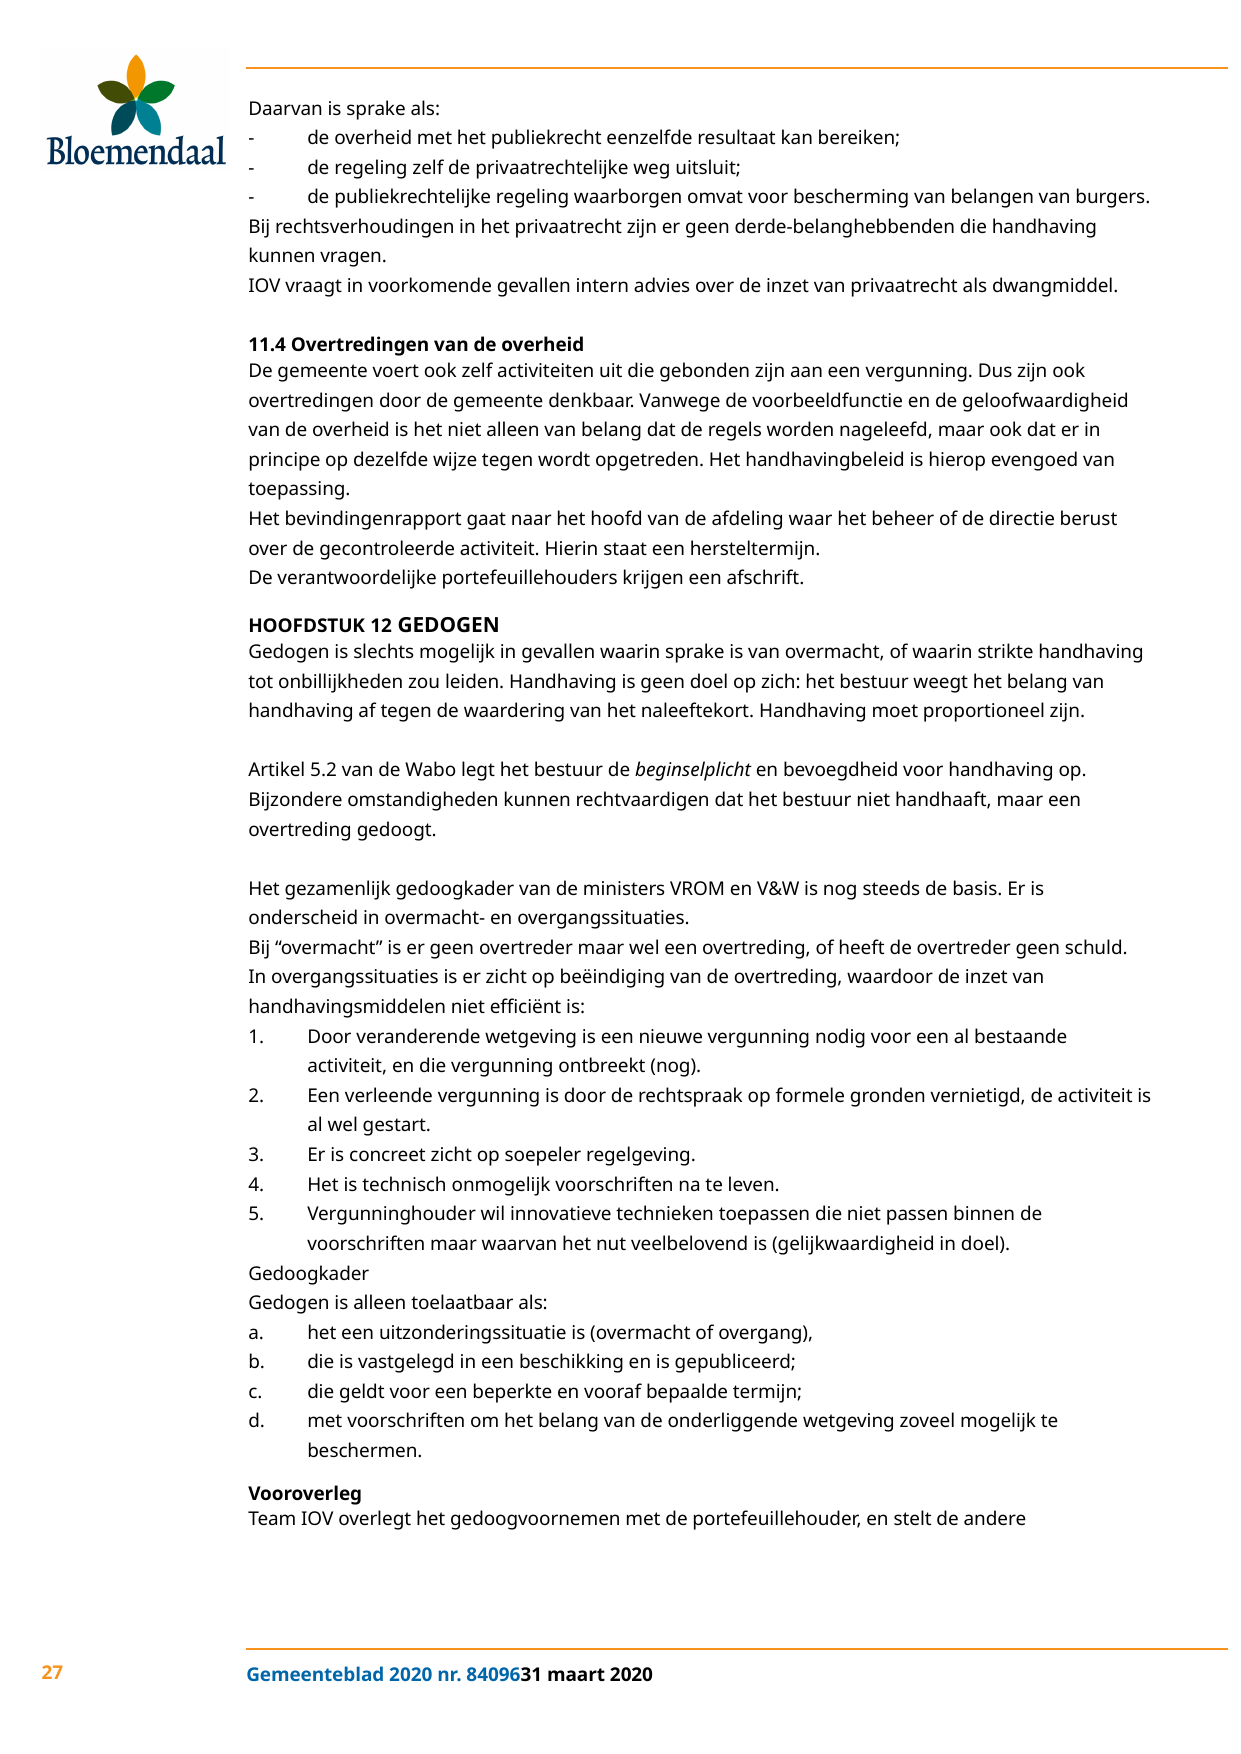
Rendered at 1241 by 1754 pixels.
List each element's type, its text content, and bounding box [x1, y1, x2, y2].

text Vooroverleg [248, 1480, 1152, 1505]
text Bijzondere omstandigheden kunnen rechtvaardigen dat het bestuur niet handhaaft, maar een overtreding gedoogt. [248, 786, 1152, 842]
text Daarvan is sprake als: [248, 95, 1152, 121]
list de regeling zelf de privaatrechtelijke weg uitsluit; [248, 154, 1152, 180]
text De gemeente voert ook zelf activiteiten uit die gebonden zijn aan een vergunning. Dus zijn ook overtredingen door de gemeente denkbaar. Vanwege de voorbeeldfunctie en de geloofwaardigheid van de overheid is het niet alleen van belang dat de regels worden nageleefd, maar ook dat er in principe op dezelfde wijze tegen wordt opgetreden. Het handhavingbeleid is hierop evengoed van toepassing. [248, 357, 1152, 501]
text Team IOV overlegt het gedoogvoornemen met de portefeuillehouder, en stelt de andere [248, 1505, 1152, 1531]
text IOV vraagt in voorkomende gevallen intern advies over de inzet van privaatrecht als dwangmiddel. [248, 272, 1152, 298]
list de publiekrechtelijke regeling waarborgen omvat voor bescherming van belangen van burgers. [248, 183, 1152, 209]
list Een verleende vergunning is door de rechtspraak op formele gronden vernietigd, de activiteit is al wel gestart. [248, 1082, 1152, 1137]
table_header Gedoogkader Gedogen is alleen toelaatbaar als: het een uitzonderingssituatie is (overmacht of overgang), die is vastgelegd in een beschikking en is gepubliceerd; die geldt voor een beperkte en vooraf bepaalde termijn; met voorschriften om het belang van de onderliggende wetgeving zoveel mogelijk te beschermen. [248, 1260, 1152, 1463]
text De verantwoordelijke portefeuillehouders krijgen een afschrift. [248, 564, 1152, 590]
list Vergunninghouder wil innovatieve technieken toepassen die niet passen binnen de voorschriften maar waarvan het nut veelbelovend is (gelijkwaardigheid in doel). [248, 1200, 1152, 1256]
text Bij rechtsverhoudingen in het privaatrecht zijn er geen derde-belanghebbenden die handhaving kunnen vragen. [248, 213, 1152, 268]
list Er is concreet zicht op soepeler regelgeving. [248, 1141, 1152, 1167]
text In overgangssituaties is er zicht op beëindiging van de overtreding, waardoor de inzet van handhavingsmiddelen niet efficiënt is: [248, 964, 1152, 1019]
list de overheid met het publiekrecht eenzelfde resultaat kan bereiken; [248, 124, 1152, 150]
picture [41, 47, 231, 172]
text Gedogen is slechts mogelijk in gevallen waarin sprake is van overmacht, of waarin strikte handhaving tot onbillijkheden zou leiden. Handhaving is geen doel op zich: het bestuur weegt het belang van handhaving af tegen de waardering van het naleeftekort. Handhaving moet proportioneel zijn. [248, 638, 1152, 723]
text Artikel 5.2 van de Wabo legt het bestuur de beginselplicht en bevoegdheid voor handhaving op. [248, 757, 1152, 782]
text 11.4 Overtredingen van de overheid [248, 331, 1152, 357]
text Het gezamenlijk gedoogkader van de ministers VROM en V&W is nog steeds de basis. Er is onderscheid in overmacht- en overgangssituaties. [248, 875, 1152, 930]
list Het is technisch onmogelijk voorschriften na te leven. [248, 1171, 1152, 1197]
text HOOFDSTUK 12 GEDOGEN [248, 610, 1152, 638]
text Bij “overmacht” is er geen overtreder maar wel een overtreding, of heeft de overtreder geen schuld. [248, 934, 1152, 960]
list Door veranderende wetgeving is een nieuwe vergunning nodig voor een al bestaande activiteit, en die vergunning ontbreekt (nog). [248, 1023, 1152, 1078]
text Het bevindingenrapport gaat naar het hoofd van de afdeling waar het beheer of de directie berust over de gecontroleerde activiteit. Hierin staat een hersteltermijn. [248, 505, 1152, 560]
